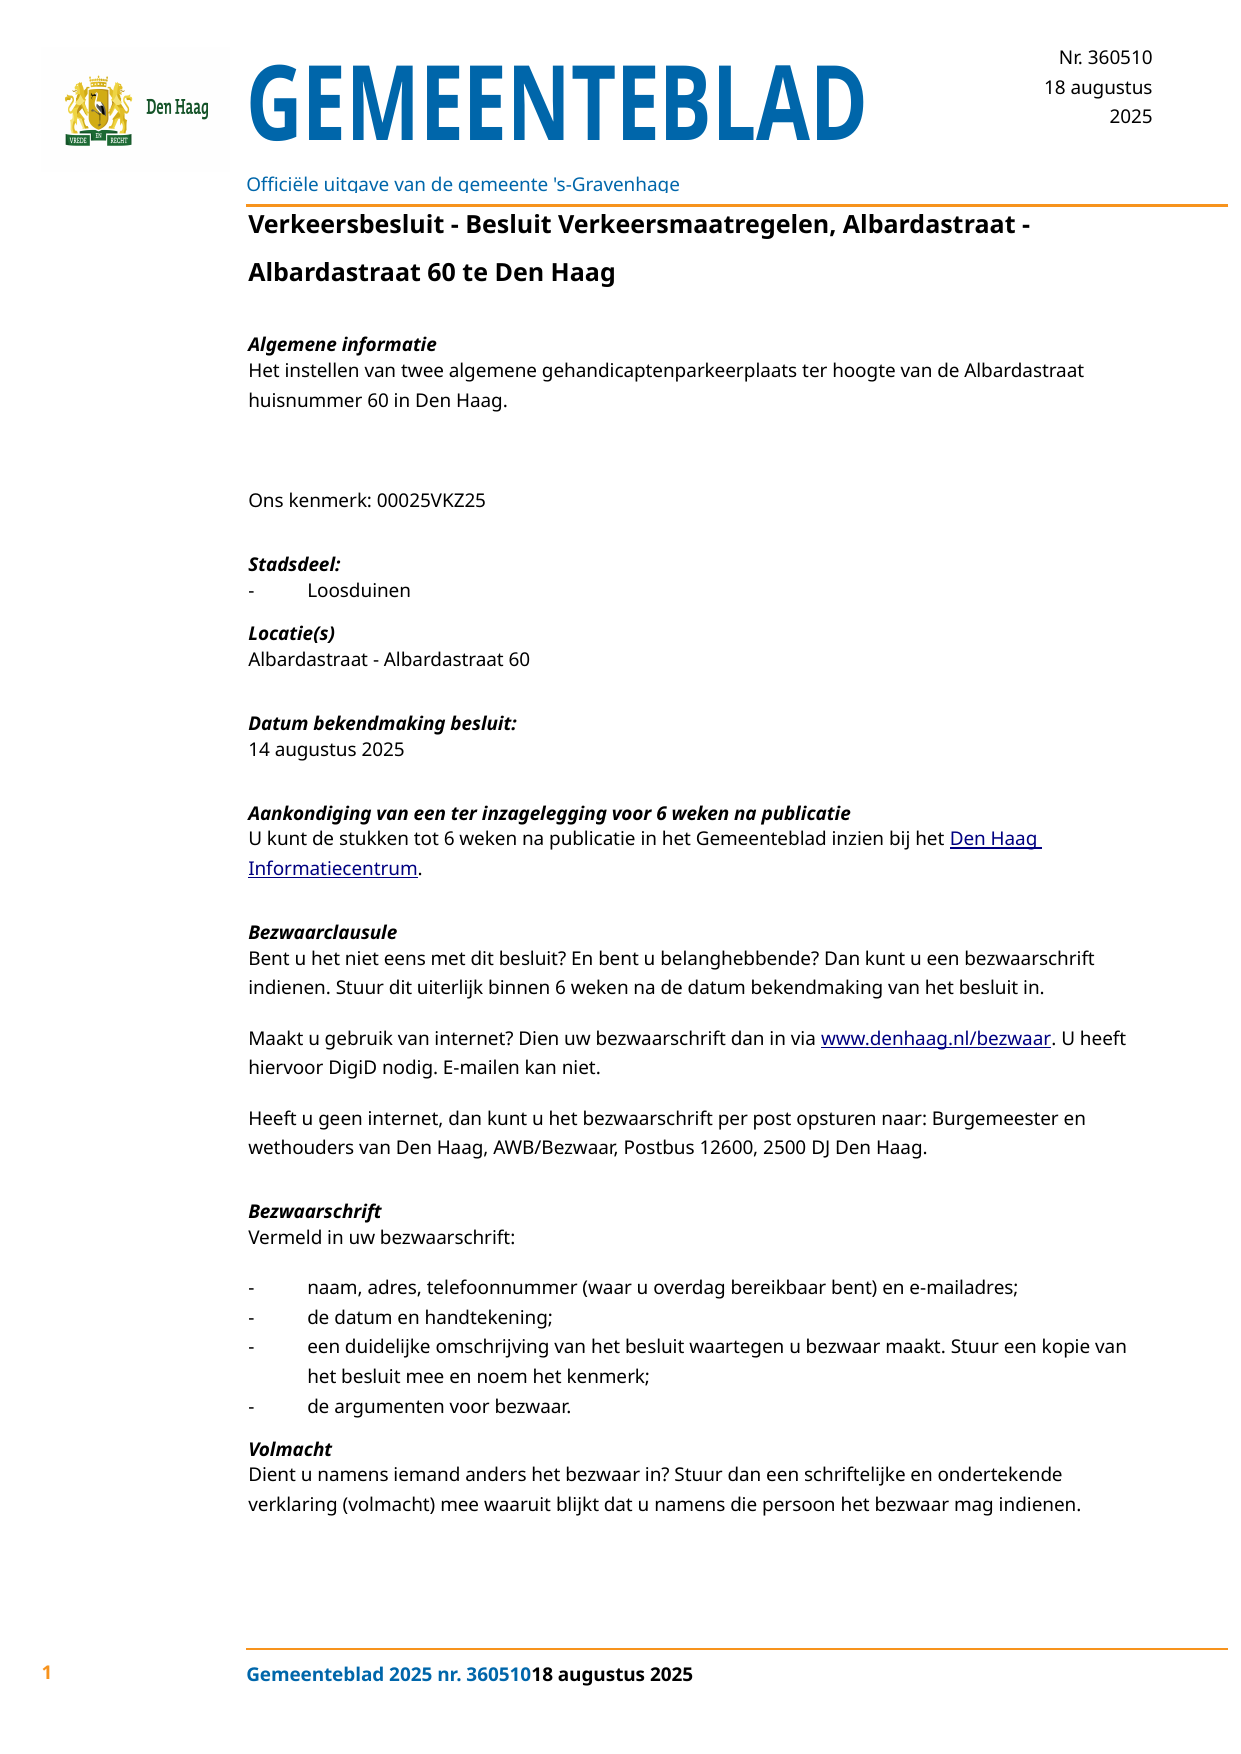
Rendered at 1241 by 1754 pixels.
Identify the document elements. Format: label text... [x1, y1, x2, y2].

text U kunt de stukken tot 6 weken na publicatie in het Gemeenteblad inzien bij het Den Haag Informatiecentrum. [248, 826, 1152, 881]
text Algemene informatie [248, 331, 1152, 357]
text Bezwaarclausule [248, 919, 1152, 945]
text Bezwaarschrift [248, 1198, 1152, 1224]
list de datum en handtekening; [248, 1304, 1152, 1330]
text Volmacht [248, 1436, 1152, 1462]
text Albardastraat - Albardastraat 60 [248, 646, 1152, 672]
text Locatie(s) [248, 620, 1152, 646]
text Dient u namens iemand anders het bezwaar in? Stuur dan een schriftelijke en ondertekende verklaring (volmacht) mee waaruit blijkt dat u namens die persoon het bezwaar mag indienen. [248, 1462, 1152, 1517]
text Bent u het niet eens met dit besluit? En bent u belanghebbende? Dan kunt u een bezwaarschrift indienen. Stuur dit uiterlijk binnen 6 weken na de datum bekendmaking van het besluit in. [248, 945, 1152, 1000]
list de argumenten voor bezwaar. [248, 1393, 1152, 1418]
text Maakt u gebruik van internet? Dien uw bezwaarschrift dan in via www.denhaag.nl/bezwaar. U heeft hiervoor DigiD nodig. E-mailen kan niet. [248, 1025, 1152, 1080]
list Loosduinen [248, 577, 1152, 603]
picture [41, 47, 231, 172]
list een duidelijke omschrijving van het besluit waartegen u bezwaar maakt. Stuur een kopie van het besluit mee en noem het kenmerk; [248, 1334, 1152, 1389]
list naam, adres, telefoonnummer (waar u overdag bereikbaar bent) en e-mailadres; [248, 1274, 1152, 1300]
text Heeft u geen internet, dan kunt u het bezwaarschrift per post opsturen naar: Burgemeester en wethouders van Den Haag, AWB/Bezwaar, Postbus 12600, 2500 DJ Den Haag. [248, 1105, 1152, 1160]
text Het instellen van twee algemene gehandicaptenparkeerplaats ter hoogte van de Albardastraat huisnummer 60 in Den Haag. [248, 357, 1152, 412]
text Vermeld in uw bezwaarschrift: [248, 1224, 1152, 1250]
text Ons kenmerk: 00025VKZ25 [248, 488, 1152, 513]
text 14 augustus 2025 [248, 736, 1152, 762]
text Datum bekendmaking besluit: [248, 710, 1152, 736]
text Aankondiging van een ter inzagelegging voor 6 weken na publicatie [248, 800, 1152, 826]
text Verkeersbesluit - Besluit Verkeersmaatregelen, Albardastraat - Albardastraat 60 te Den Haag [248, 207, 1152, 288]
text Stadsdeel: [248, 552, 1152, 577]
